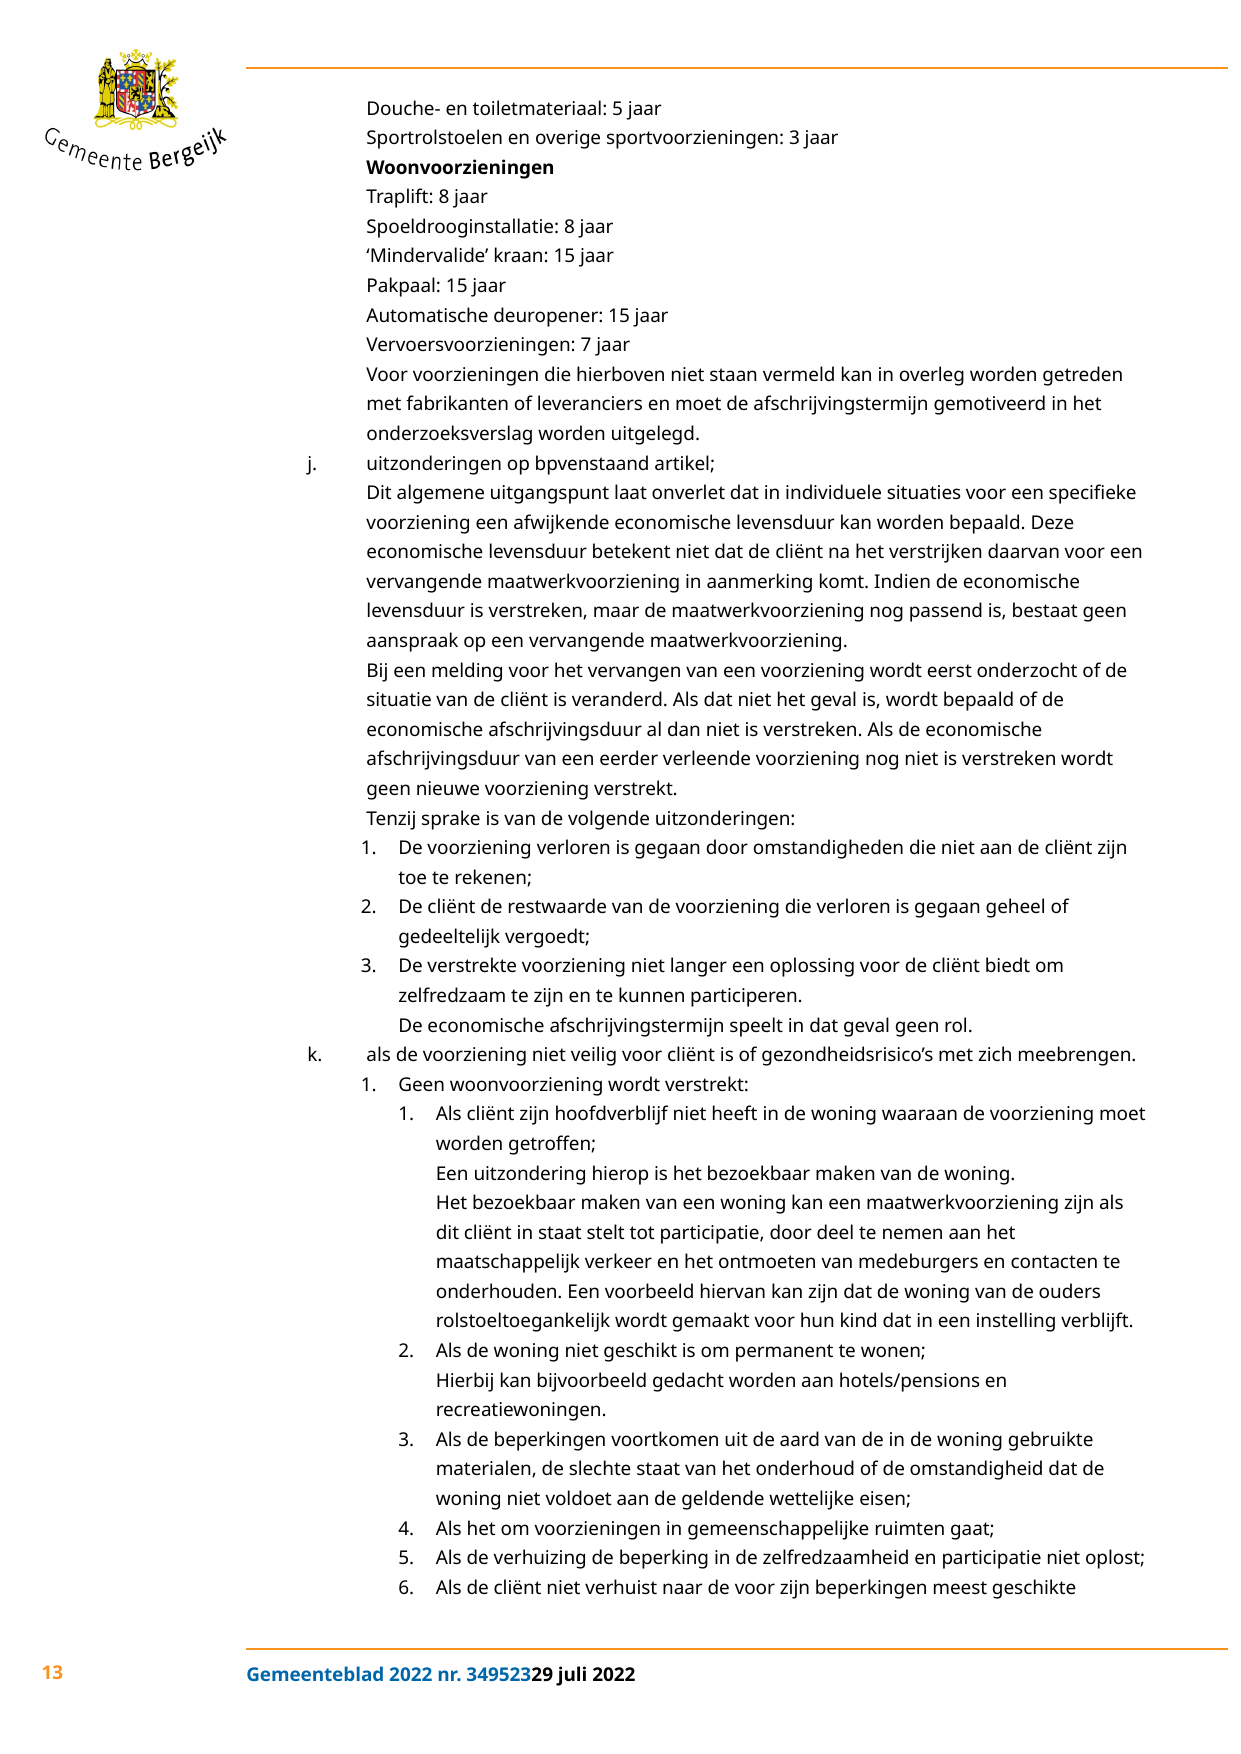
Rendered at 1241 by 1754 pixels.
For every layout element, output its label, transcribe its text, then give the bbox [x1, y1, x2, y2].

list De economische afschrijvingstermijn speelt in dat geval geen rol. [361, 1012, 1152, 1038]
list Tenzij sprake is van de volgende uitzonderingen: [307, 805, 1152, 831]
list Traplift: 8 jaar [307, 183, 1152, 209]
list Als cliënt zijn hoofdverblijf niet heeft in de woning waaraan de voorziening moet worden getroffen; [398, 1101, 1152, 1156]
list Het bezoekbaar maken van een woning kan een maatwerkvoorziening zijn als dit cliënt in staat stelt tot participatie, door deel te nemen aan het maatschappelijk verkeer en het ontmoeten van medeburgers en contacten te onderhouden. Een voorbeeld hiervan kan zijn dat de woning van de ouders rolstoeltoegankelijk wordt gemaakt voor hun kind dat in een instelling verblijft. [398, 1189, 1152, 1333]
list Voor voorzieningen die hierboven niet staan vermeld kan in overleg worden getreden met fabrikanten of leveranciers en moet de afschrijvingstermijn gemotiveerd in het onderzoeksverslag worden uitgelegd. [307, 361, 1152, 446]
list Vervoersvoorzieningen: 7 jaar [307, 331, 1152, 357]
list Sportrolstoelen en overige sportvoorzieningen: 3 jaar [307, 124, 1152, 150]
list Als de cliënt niet verhuist naar de voor zijn beperkingen meest geschikte [398, 1574, 1152, 1600]
list Woonvoorzieningen [307, 154, 1152, 180]
list Spoeldrooginstallatie: 8 jaar [307, 213, 1152, 239]
list als de voorziening niet veilig voor cliënt is of gezondheidsrisico’s met zich meebrengen. [307, 1041, 1152, 1067]
list Als de beperkingen voortkomen uit de aard van de in de woning gebruikte materialen, de slechte staat van het onderhoud of de omstandigheid dat de woning niet voldoet aan de geldende wettelijke eisen; [398, 1426, 1152, 1511]
list Douche- en toiletmateriaal: 5 jaar [307, 95, 1152, 121]
list Als de verhuizing de beperking in de zelfredzaamheid en participatie niet oplost; [398, 1544, 1152, 1570]
list Pakpaal: 15 jaar [307, 272, 1152, 298]
list Automatische deuropener: 15 jaar [307, 302, 1152, 328]
list uitzonderingen op bpvenstaand artikel; [307, 450, 1152, 476]
list Dit algemene uitgangspunt laat onverlet dat in individuele situaties voor een specifieke voorziening een afwijkende economische levensduur kan worden bepaald. Deze economische levensduur betekent niet dat de cliënt na het verstrijken daarvan voor een vervangende maatwerkvoorziening in aanmerking komt. Indien de economische levensduur is verstreken, maar de maatwerkvoorziening nog passend is, bestaat geen aanspraak op een vervangende maatwerkvoorziening. [307, 479, 1152, 653]
list Als het om voorzieningen in gemeenschappelijke ruimten gaat; [398, 1515, 1152, 1541]
list Hierbij kan bijvoorbeeld gedacht worden aan hotels/pensions en recreatiewoningen. [398, 1367, 1152, 1422]
list Als de woning niet geschikt is om permanent te wonen; [398, 1337, 1152, 1363]
list ‘Mindervalide’ kraan: 15 jaar [307, 243, 1152, 268]
list Geen woonvoorziening wordt verstrekt: [361, 1071, 1152, 1097]
list De cliënt de restwaarde van de voorziening die verloren is gegaan geheel of gedeeltelijk vergoedt; [361, 893, 1152, 949]
list Bij een melding voor het vervangen van een voorziening wordt eerst onderzocht of de situatie van de cliënt is veranderd. Als dat niet het geval is, wordt bepaald of de economische afschrijvingsduur al dan niet is verstreken. Als de economische afschrijvingsduur van een eerder verleende voorziening nog niet is verstreken wordt geen nieuwe voorziening verstrekt. [307, 657, 1152, 801]
list Een uitzondering hierop is het bezoekbaar maken van de woning. [398, 1160, 1152, 1186]
list De verstrekte voorziening niet langer een oplossing voor de cliënt biedt om zelfredzaam te zijn en te kunnen participeren. [361, 953, 1152, 1008]
picture [41, 47, 231, 172]
list De voorziening verloren is gegaan door omstandigheden die niet aan de cliënt zijn toe te rekenen; [361, 834, 1152, 890]
